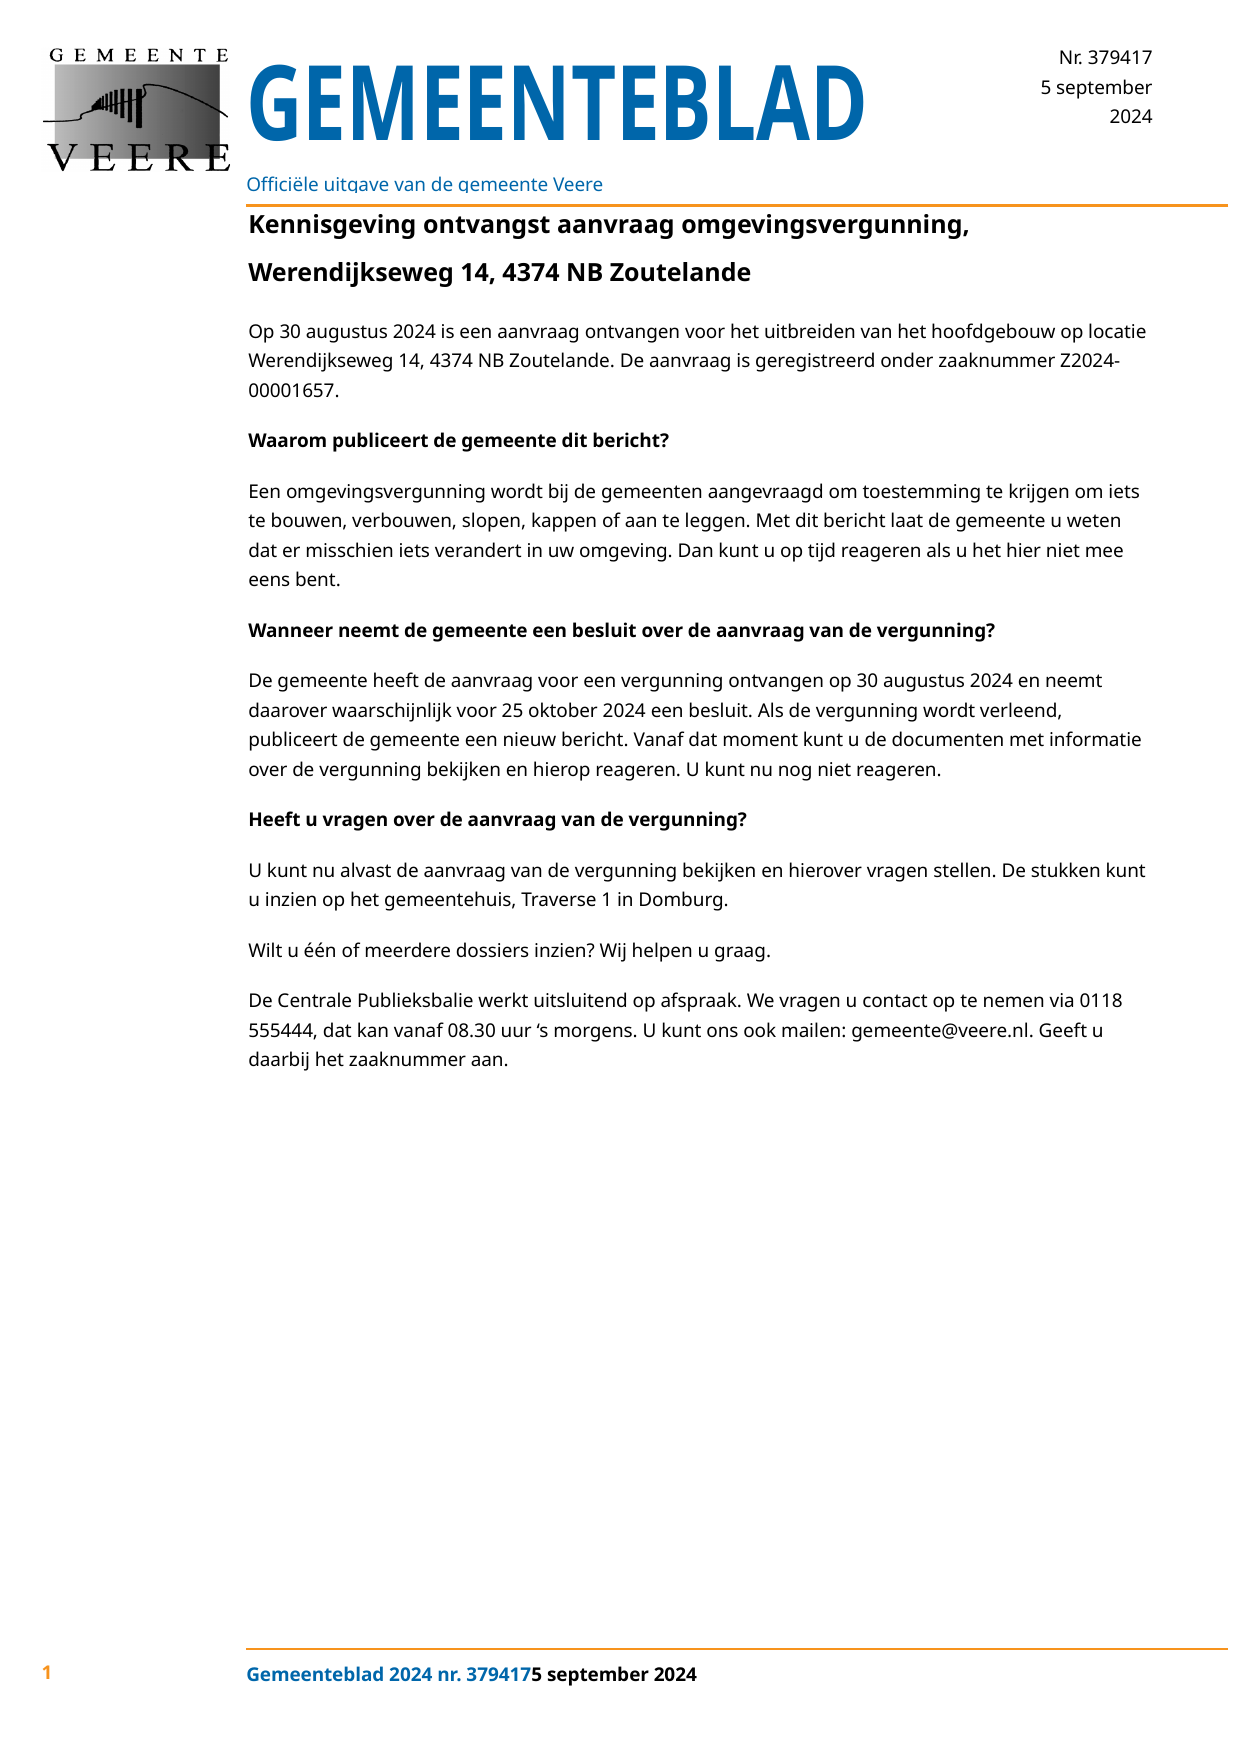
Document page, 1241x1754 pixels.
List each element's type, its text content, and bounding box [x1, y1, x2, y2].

text Waarom publiceert de gemeente dit bericht? [248, 427, 1152, 453]
text De gemeente heeft de aanvraag voor een vergunning ontvangen op 30 augustus 2024 en neemt daarover waarschijnlijk voor 25 oktober 2024 een besluit. Als de vergunning wordt verleend, publiceert de gemeente een nieuw bericht. Vanaf dat moment kunt u de documenten met informatie over de vergunning bekijken en hierop reageren. U kunt nu nog niet reageren. [248, 667, 1152, 782]
text Op 30 augustus 2024 is een aanvraag ontvangen voor het uitbreiden van het hoofdgebouw op locatie Werendijkseweg 14, 4374 NB Zoutelande. De aanvraag is geregistreerd onder zaaknummer Z2024-00001657. [248, 318, 1152, 403]
text Wanneer neemt de gemeente een besluit over de aanvraag van de vergunning? [248, 617, 1152, 643]
text U kunt nu alvast de aanvraag van de vergunning bekijken en hierover vragen stellen. De stukken kunt u inzien op het gemeentehuis, Traverse 1 in Domburg. [248, 857, 1152, 912]
text Kennisgeving ontvangst aanvraag omgevingsvergunning, Werendijkseweg 14, 4374 NB Zoutelande [248, 207, 1152, 288]
text Een omgevingsvergunning wordt bij de gemeenten aangevraagd om toestemming te krijgen om iets te bouwen, verbouwen, slopen, kappen of aan te leggen. Met dit bericht laat de gemeente u weten dat er misschien iets verandert in uw omgeving. Dan kunt u op tijd reageren als u het hier niet mee eens bent. [248, 478, 1152, 592]
text Wilt u één of meerdere dossiers inzien? Wij helpen u graag. [248, 937, 1152, 963]
text Heeft u vragen over de aanvraag van de vergunning? [248, 807, 1152, 832]
text De Centrale Publieksbalie werkt uitsluitend op afspraak. We vragen u contact op te nemen via 0118 555444, dat kan vanaf 08.30 uur ‘s morgens. U kunt ons ook mailen: gemeente@veere.nl. Geeft u daarbij het zaaknummer aan. [248, 987, 1152, 1072]
picture [41, 47, 231, 172]
